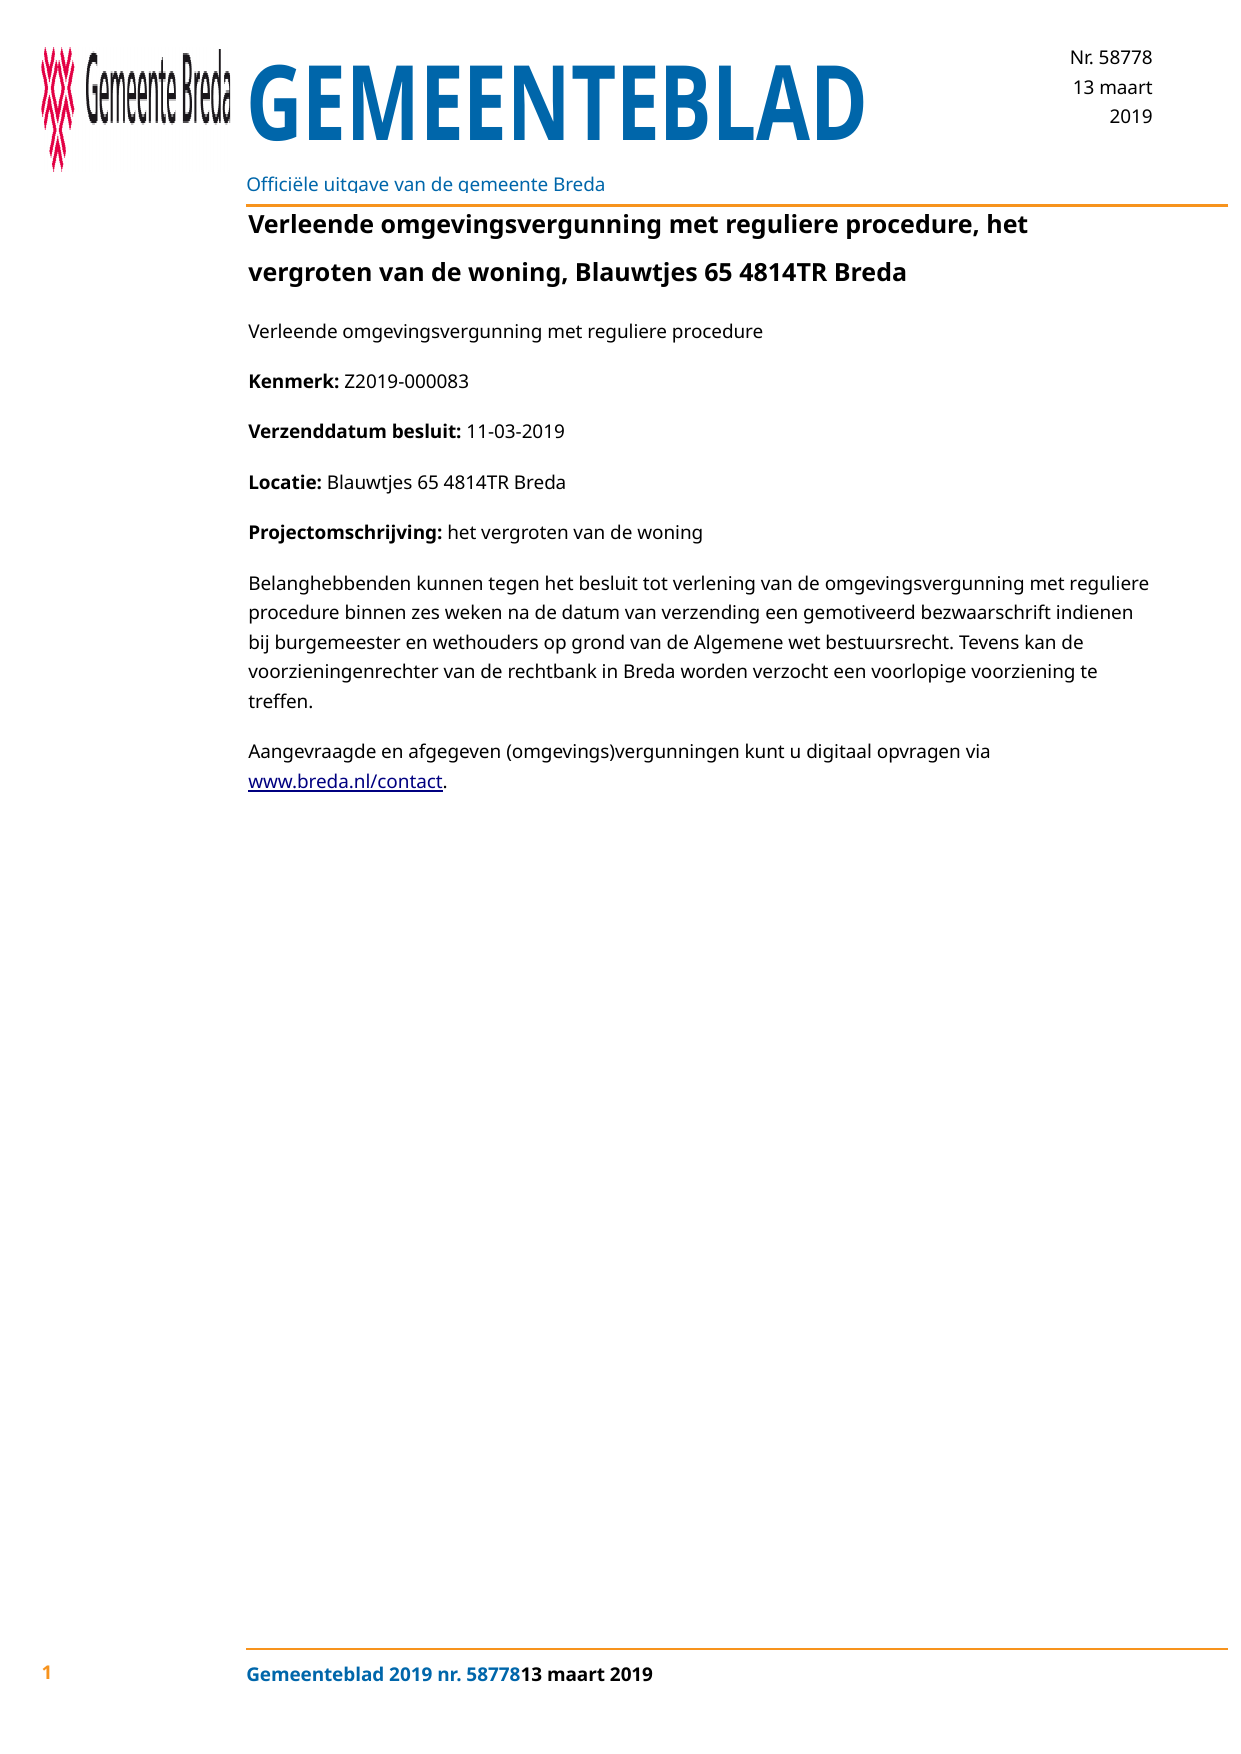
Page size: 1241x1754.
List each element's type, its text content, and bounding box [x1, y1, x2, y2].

text Projectomschrijving: het vergroten van de woning [248, 519, 1152, 545]
text Verleende omgevingsvergunning met reguliere procedure, het vergroten van de woning, Blauwtjes 65 4814TR Breda [248, 207, 1152, 288]
text Belanghebbenden kunnen tegen het besluit tot verlening van de omgevingsvergunning met reguliere procedure binnen zes weken na de datum van verzending een gemotiveerd bezwaarschrift indienen bij burgemeester en wethouders op grond van de Algemene wet bestuursrecht. Tevens kan de voorzieningenrechter van de rechtbank in Breda worden verzocht een voorlopige voorziening te treffen. [248, 570, 1152, 714]
text Locatie: Blauwtjes 65 4814TR Breda [248, 469, 1152, 495]
text Verleende omgevingsvergunning met reguliere procedure [248, 318, 1152, 344]
text Verzenddatum besluit: 11-03-2019 [248, 419, 1152, 444]
picture [41, 47, 231, 172]
text Kenmerk: Z2019-000083 [248, 368, 1152, 394]
text Aangevraagde en afgegeven (omgevings)vergunningen kunt u digitaal opvragen via www.breda.nl/contact. [248, 739, 1152, 794]
